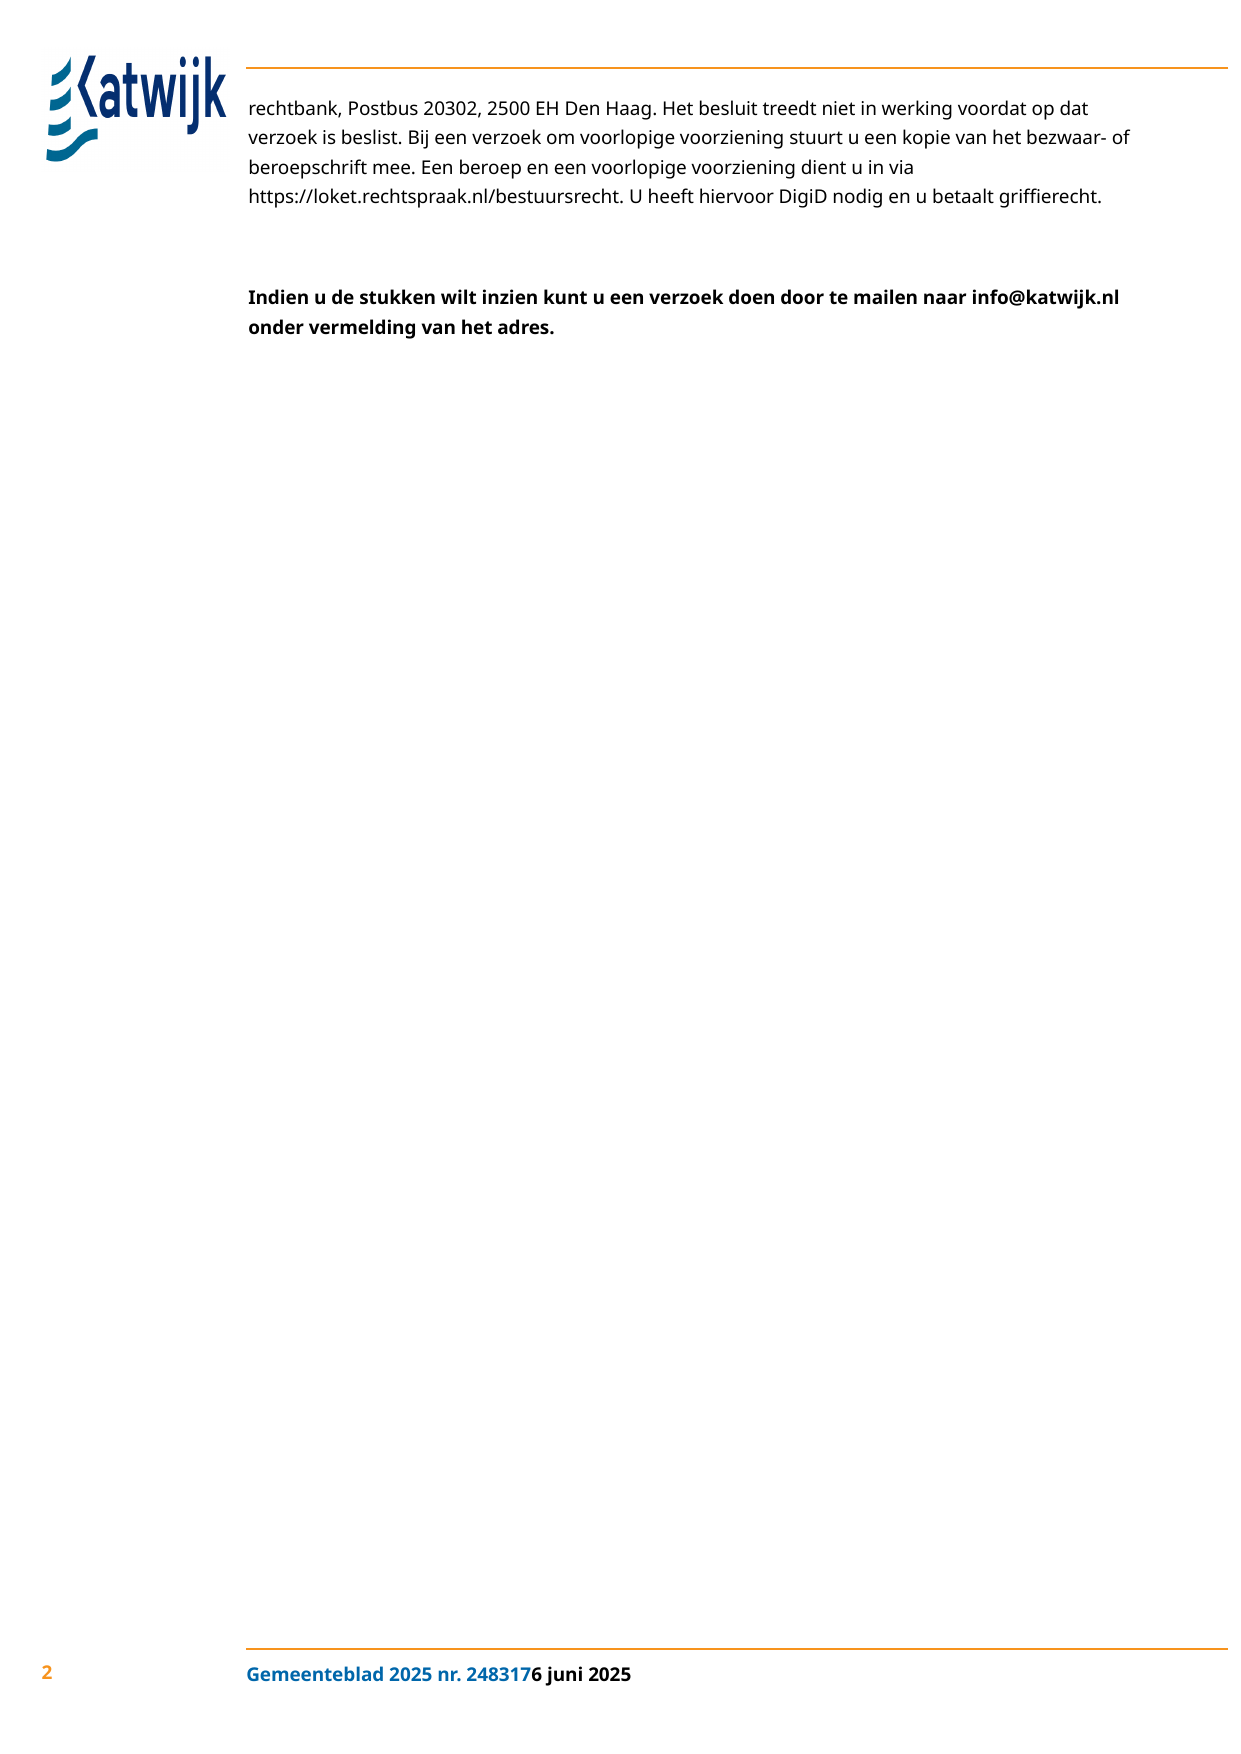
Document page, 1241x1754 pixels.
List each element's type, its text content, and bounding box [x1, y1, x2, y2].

text Indien u de stukken wilt inzien kunt u een verzoek doen door te mailen naar info@katwijk.nl onder vermelding van het adres. [248, 284, 1152, 340]
text rechtbank, Postbus 20302, 2500 EH Den Haag. Het besluit treedt niet in werking voordat op dat verzoek is beslist. Bij een verzoek om voorlopige voorziening stuurt u een kopie van het bezwaar- of beroepschrift mee. Een beroep en een voorlopige voorziening dient u in via https://loket.rechtspraak.nl/bestuursrecht. U heeft hiervoor DigiD nodig en u betaalt griffierecht. [248, 95, 1152, 209]
picture [41, 47, 231, 172]
